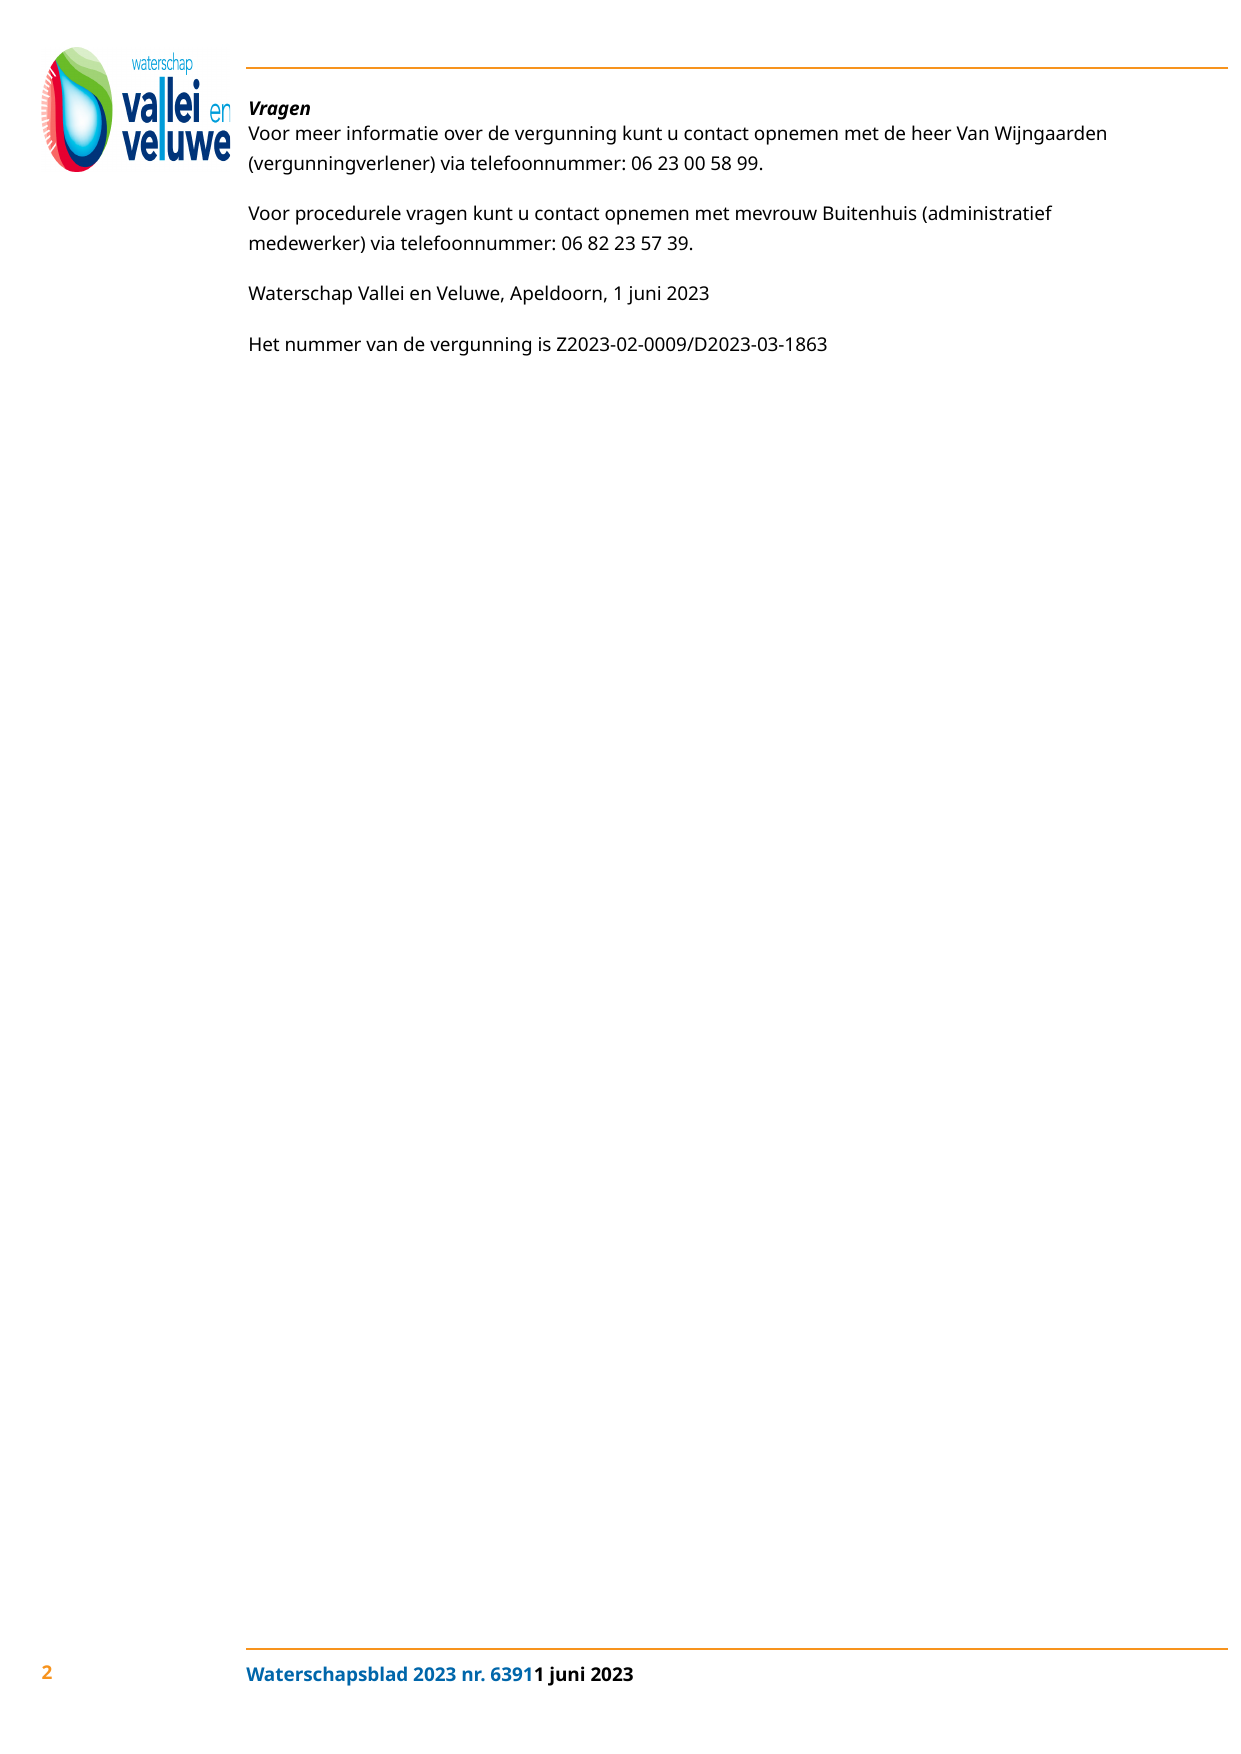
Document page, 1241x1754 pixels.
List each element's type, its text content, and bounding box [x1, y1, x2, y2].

text Waterschap Vallei en Veluwe, Apeldoorn, 1 juni 2023 [248, 281, 1152, 306]
text Vragen [248, 95, 1152, 121]
text Voor procedurele vragen kunt u contact opnemen met mevrouw Buitenhuis (administratief medewerker) via telefoonnummer: 06 82 23 57 39. [248, 201, 1152, 256]
text Het nummer van de vergunning is Z2023-02-0009/D2023-03-1863 [248, 331, 1152, 357]
picture [41, 47, 231, 172]
text Voor meer informatie over de vergunning kunt u contact opnemen met de heer Van Wijngaarden (vergunningverlener) via telefoonnummer: 06 23 00 58 99. [248, 121, 1152, 176]
